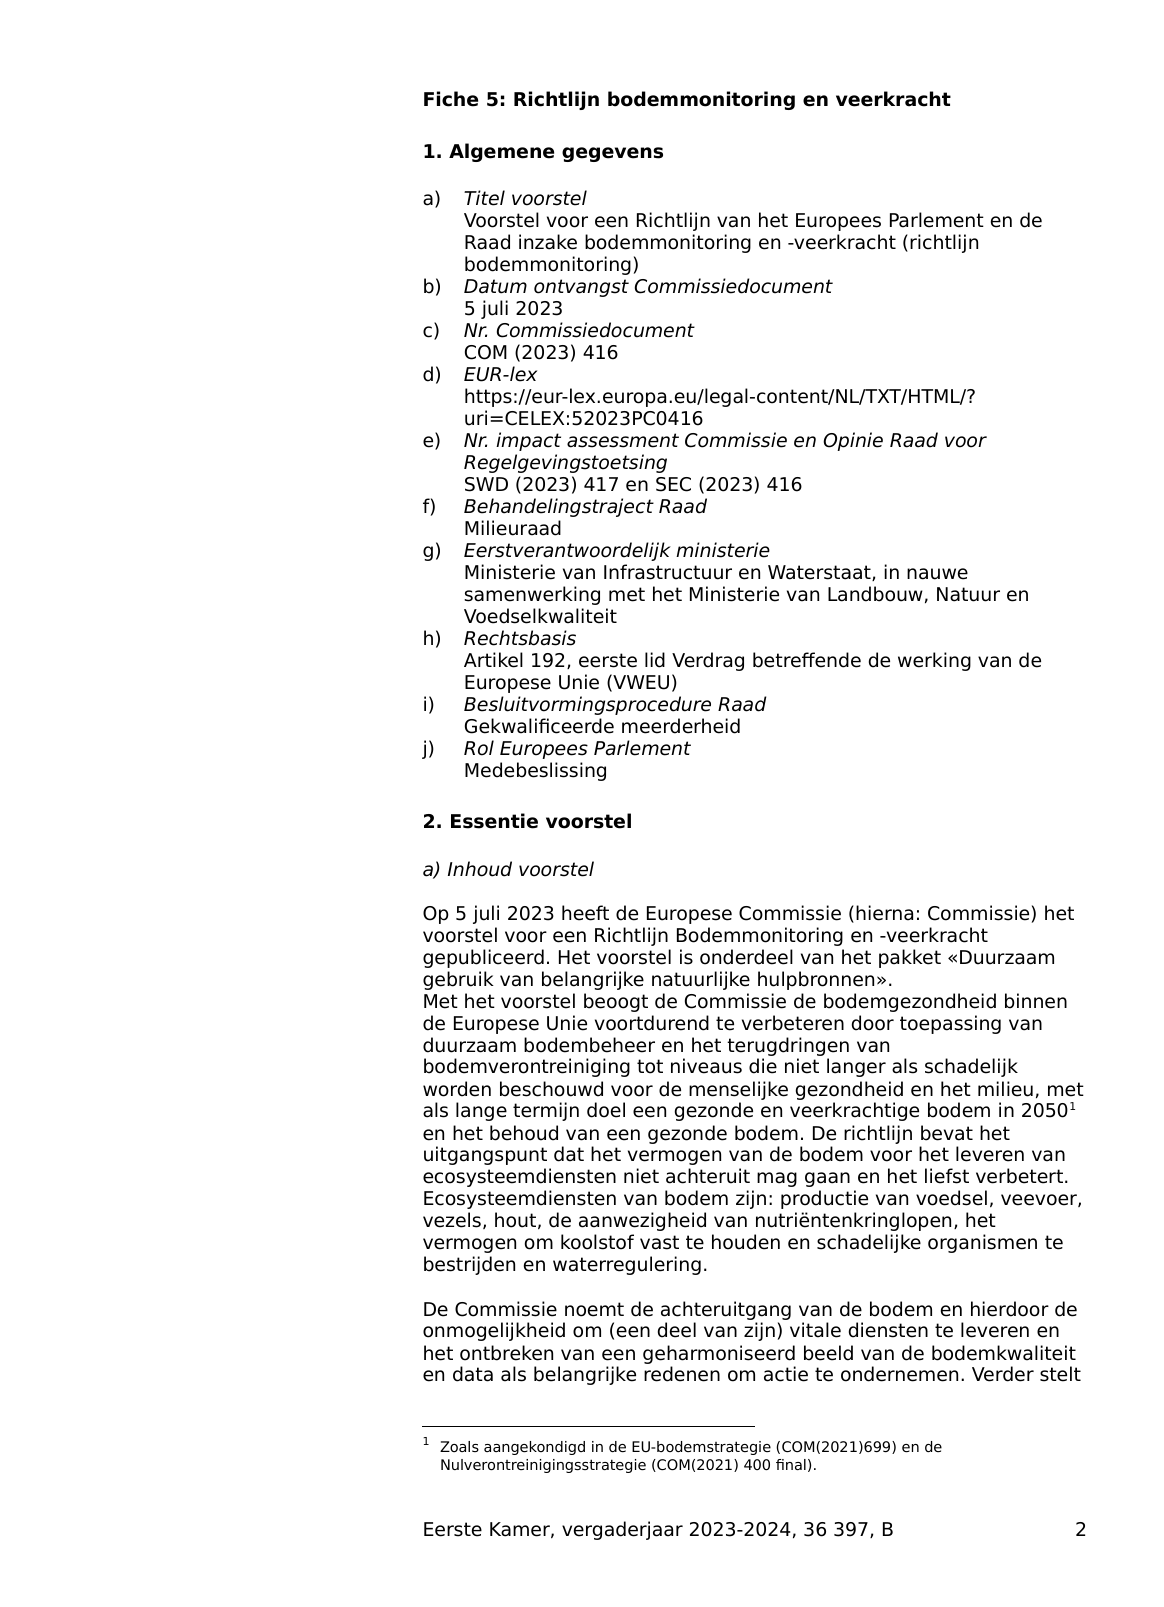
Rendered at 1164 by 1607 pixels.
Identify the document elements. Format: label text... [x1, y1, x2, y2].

text Gekwalificeerde meerderheid [464, 716, 1087, 737]
text Artikel 192, eerste lid Verdrag betreffende de werking van de Europese Unie (VWEU) [464, 649, 1087, 693]
text Op 5 juli 2023 heeft de Europese Commissie (hierna: Commissie) het voorstel voor een Richtlijn Bodemmonitoring en -veerkracht gepubliceerd. Het voorstel is onderdeel van het pakket «Duurzaam gebruik van belangrijke natuurlijke hulpbronnen». [422, 903, 1087, 991]
text b) Datum ontvangst Commissiedocument [422, 276, 1087, 298]
text https://eur-lex.europa.eu/legal-content/NL/TXT/HTML/?uri=CELEX:52023PC0416 [464, 386, 1087, 430]
text Met het voorstel beoogt de Commissie de bodemgezondheid binnen de Europese Unie voortdurend te verbeteren door toepassing van duurzaam bodembeheer en het terugdringen van bodemverontreiniging tot niveaus die niet langer als schadelijk worden beschouwd voor de menselijke gezondheid en het milieu, met als lange termijn doel een gezonde en veerkrachtige bodem in 2050 en het behoud van een gezonde bodem. De richtlijn bevat het uitgangspunt dat het vermogen van de bodem voor het leveren van ecosysteemdiensten niet achteruit mag gaan en het liefst verbetert. Ecosysteemdiensten van bodem zijn: productie van voedsel, veevoer, vezels, hout, de aanwezigheid van nutriëntenkringlopen, het vermogen om koolstof vast te houden en schadelijke organismen te bestrijden en waterregulering. [422, 991, 1087, 1276]
text g) Eerstverantwoordelijk ministerie [422, 540, 1087, 562]
text Voorstel voor een Richtlijn van het Europees Parlement en de Raad inzake bodemmonitoring en -veerkracht (richtlijn bodemmonitoring) [464, 210, 1087, 276]
text Medebeslissing [464, 759, 1087, 781]
text j) Rol Europees Parlement [422, 737, 1087, 759]
subtitle Fiche 5: Richtlijn bodemmonitoring en veerkracht [422, 89, 1087, 111]
text a) Titel voorstel [422, 188, 1087, 210]
text De Commissie noemt de achteruitgang van de bodem en hierdoor de onmogelijkheid om (een deel van zijn) vitale diensten te leveren en het ontbreken van een geharmoniseerd beeld van de bodemkwaliteit en data als belangrijke redenen om actie te ondernemen. Verder stelt [422, 1298, 1087, 1386]
text e) Nr. impact assessment Commissie en Opinie Raad voor Regelgevingstoetsing [422, 430, 1087, 474]
text COM (2023) 416 [464, 342, 1087, 364]
text c) Nr. Commissiedocument [422, 320, 1087, 342]
text h) Rechtsbasis [422, 628, 1087, 649]
subtitle 2. Essentie voorstel [422, 811, 1087, 833]
text f) Behandelingstraject Raad [422, 496, 1087, 518]
text i) Besluitvormingsprocedure Raad [422, 693, 1087, 716]
subtitle a) Inhoud voorstel [422, 858, 1087, 880]
subtitle 1. Algemene gegevens [422, 141, 1087, 163]
text 5 juli 2023 [464, 298, 1087, 320]
text Milieuraad [464, 518, 1087, 540]
text SWD (2023) 417 en SEC (2023) 416 [464, 474, 1087, 496]
text Ministerie van Infrastructuur en Waterstaat, in nauwe samenwerking met het Ministerie van Landbouw, Natuur en Voedselkwaliteit [464, 562, 1087, 628]
text d) EUR-lex [422, 364, 1087, 386]
text Zoals aangekondigd in de EU-bodemstrategie (COM(2021)699) en de Nulverontreinigingsstrategie (COM(2021) 400 final). [422, 1435, 1087, 1474]
